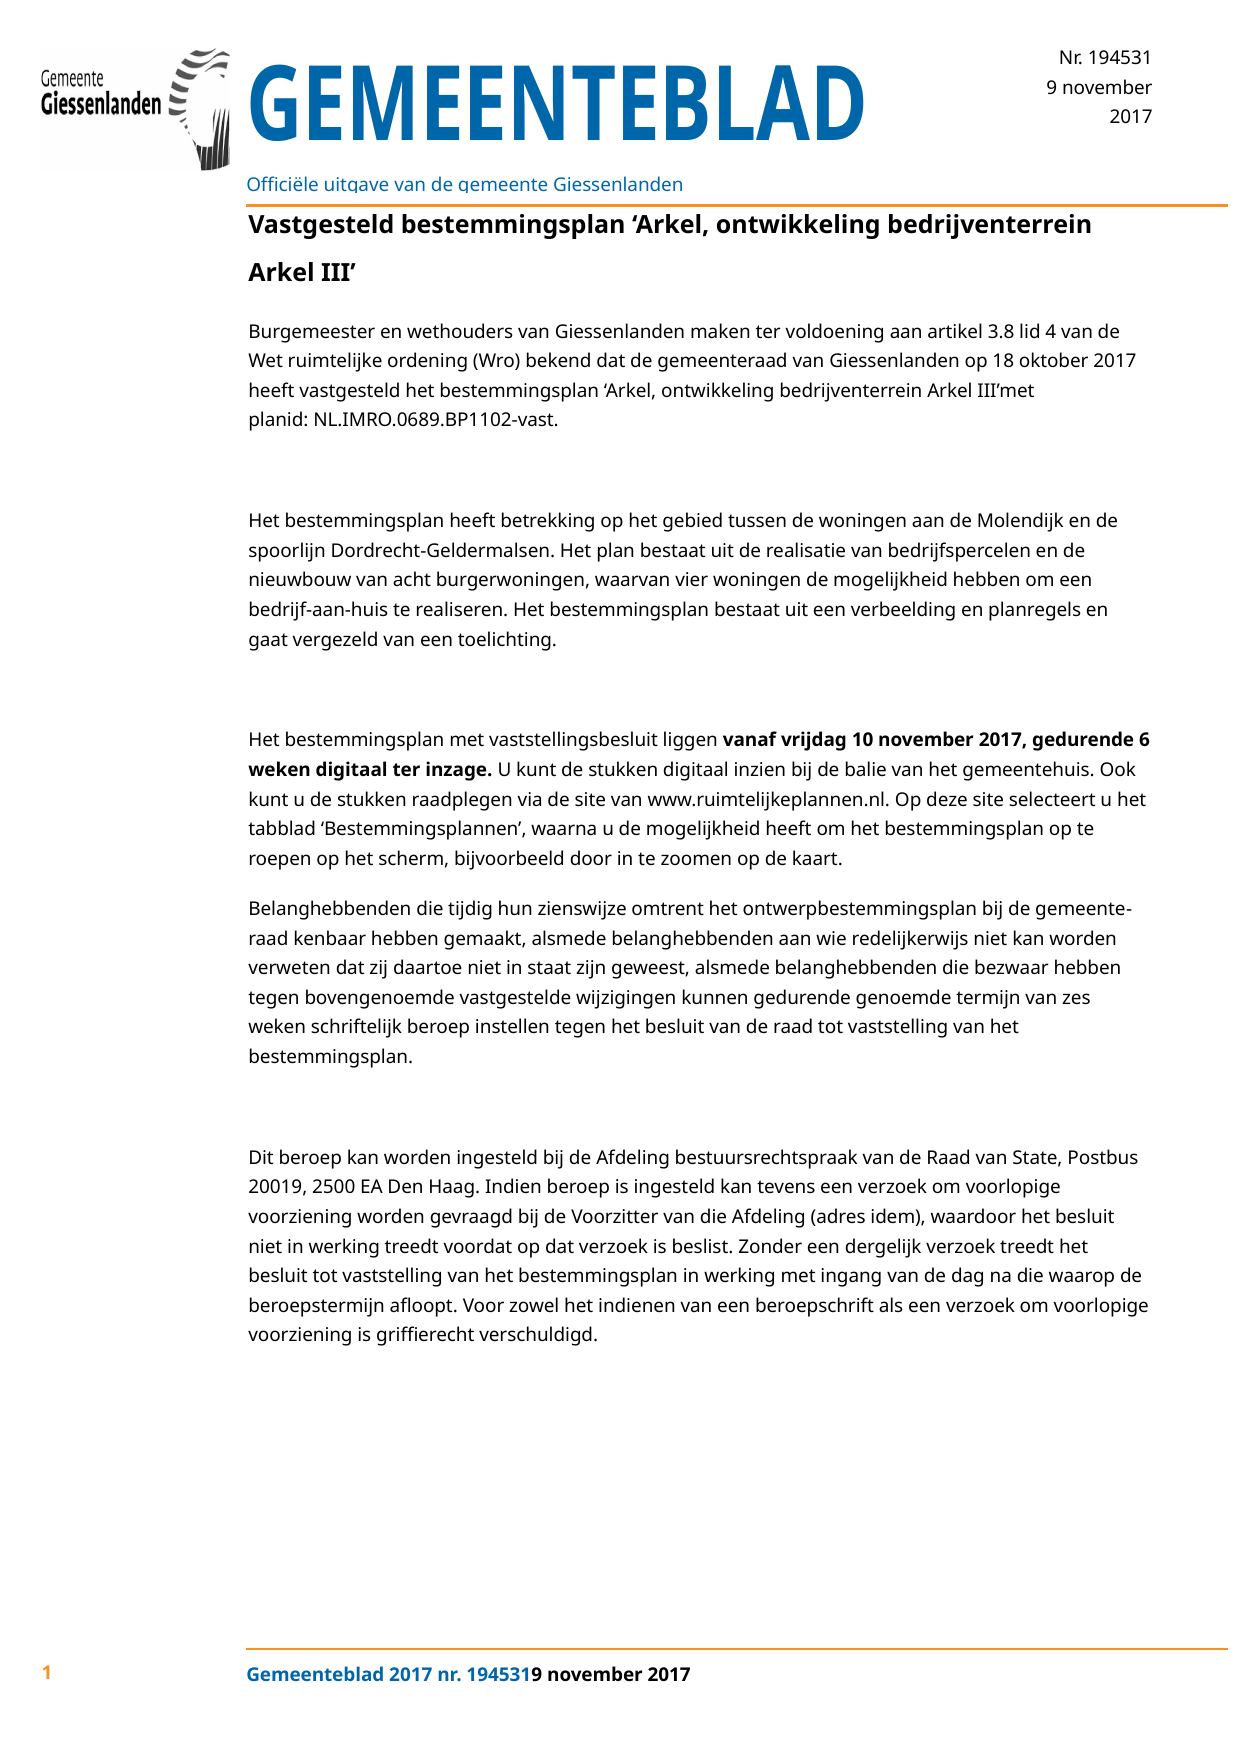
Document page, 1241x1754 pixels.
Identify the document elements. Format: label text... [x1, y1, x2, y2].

text Het bestemmingsplan met vaststellingsbesluit liggen vanaf vrijdag 10 november 2017, gedurende 6 weken digitaal ter inzage. U kunt de stukken digitaal inzien bij de balie van het gemeentehuis. Ook kunt u de stukken raadplegen via de site van www.ruimtelijkeplannen.nl. Op deze site selecteert u het tabblad ‘Bestemmingsplannen’, waarna u de mogelijkheid heeft om het bestemmingsplan op te roepen op het scherm, bijvoorbeeld door in te zoomen op de kaart. [248, 727, 1152, 871]
text Het bestemmingsplan heeft betrekking op het gebied tussen de woningen aan de Molendijk en de spoorlijn Dordrecht-Geldermalsen. Het plan bestaat uit de realisatie van bedrijfspercelen en de nieuwbouw van acht burgerwoningen, waarvan vier woningen de mogelijkheid hebben om een bedrijf-aan-huis te realiseren. Het bestemmingsplan bestaat uit een verbeelding en planregels en gaat vergezeld van een toelichting. [248, 507, 1152, 652]
picture [41, 47, 231, 172]
text Vastgesteld bestemmingsplan ‘Arkel, ontwikkeling bedrijventerrein Arkel III’ [248, 207, 1152, 288]
text Belanghebbenden die tijdig hun zienswijze omtrent het ontwerpbestemmingsplan bij de gemeente­raad kenbaar hebben gemaakt, alsmede belanghebbenden aan wie redelijkerwijs niet kan worden verweten dat zij daartoe niet in staat zijn geweest, alsmede belanghebbenden die bezwaar hebben tegen bovengenoemde vastgestelde wijzigingen kunnen gedurende genoemde termijn van zes weken schriftelijk beroep instellen tegen het besluit van de raad tot vaststelling van het bestemmingsplan. [248, 895, 1152, 1069]
text Burgemeester en wethouders van Giessenlanden maken ter voldoening aan artikel 3.8 lid 4 van de Wet ruimtelijke ordening (Wro) bekend dat de gemeenteraad van Giessenlanden op 18 oktober 2017 heeft vastgesteld het bestemmingsplan ‘Arkel, ontwikkeling bedrijventerrein Arkel III’met planid: NL.IMRO.0689.BP1102-vast. [248, 318, 1152, 432]
text Dit beroep kan worden ingesteld bij de Afdeling bestuursrechtspraak van de Raad van State, Postbus 20019, 2500 EA Den Haag. Indien beroep is ingesteld kan tevens een verzoek om voorlopige voorziening worden gevraagd bij de Voorzitter van die Afdeling (adres idem), waardoor het besluit niet in werking treedt voordat op dat verzoek is beslist. Zonder een dergelijk verzoek treedt het besluit tot vaststelling van het bestemmingsplan in werking met ingang van de dag na die waarop de beroepstermijn afloopt. Voor zowel het indienen van een beroepschrift als een verzoek om voorlopige voorziening is griffierecht verschuldigd. [248, 1144, 1152, 1347]
